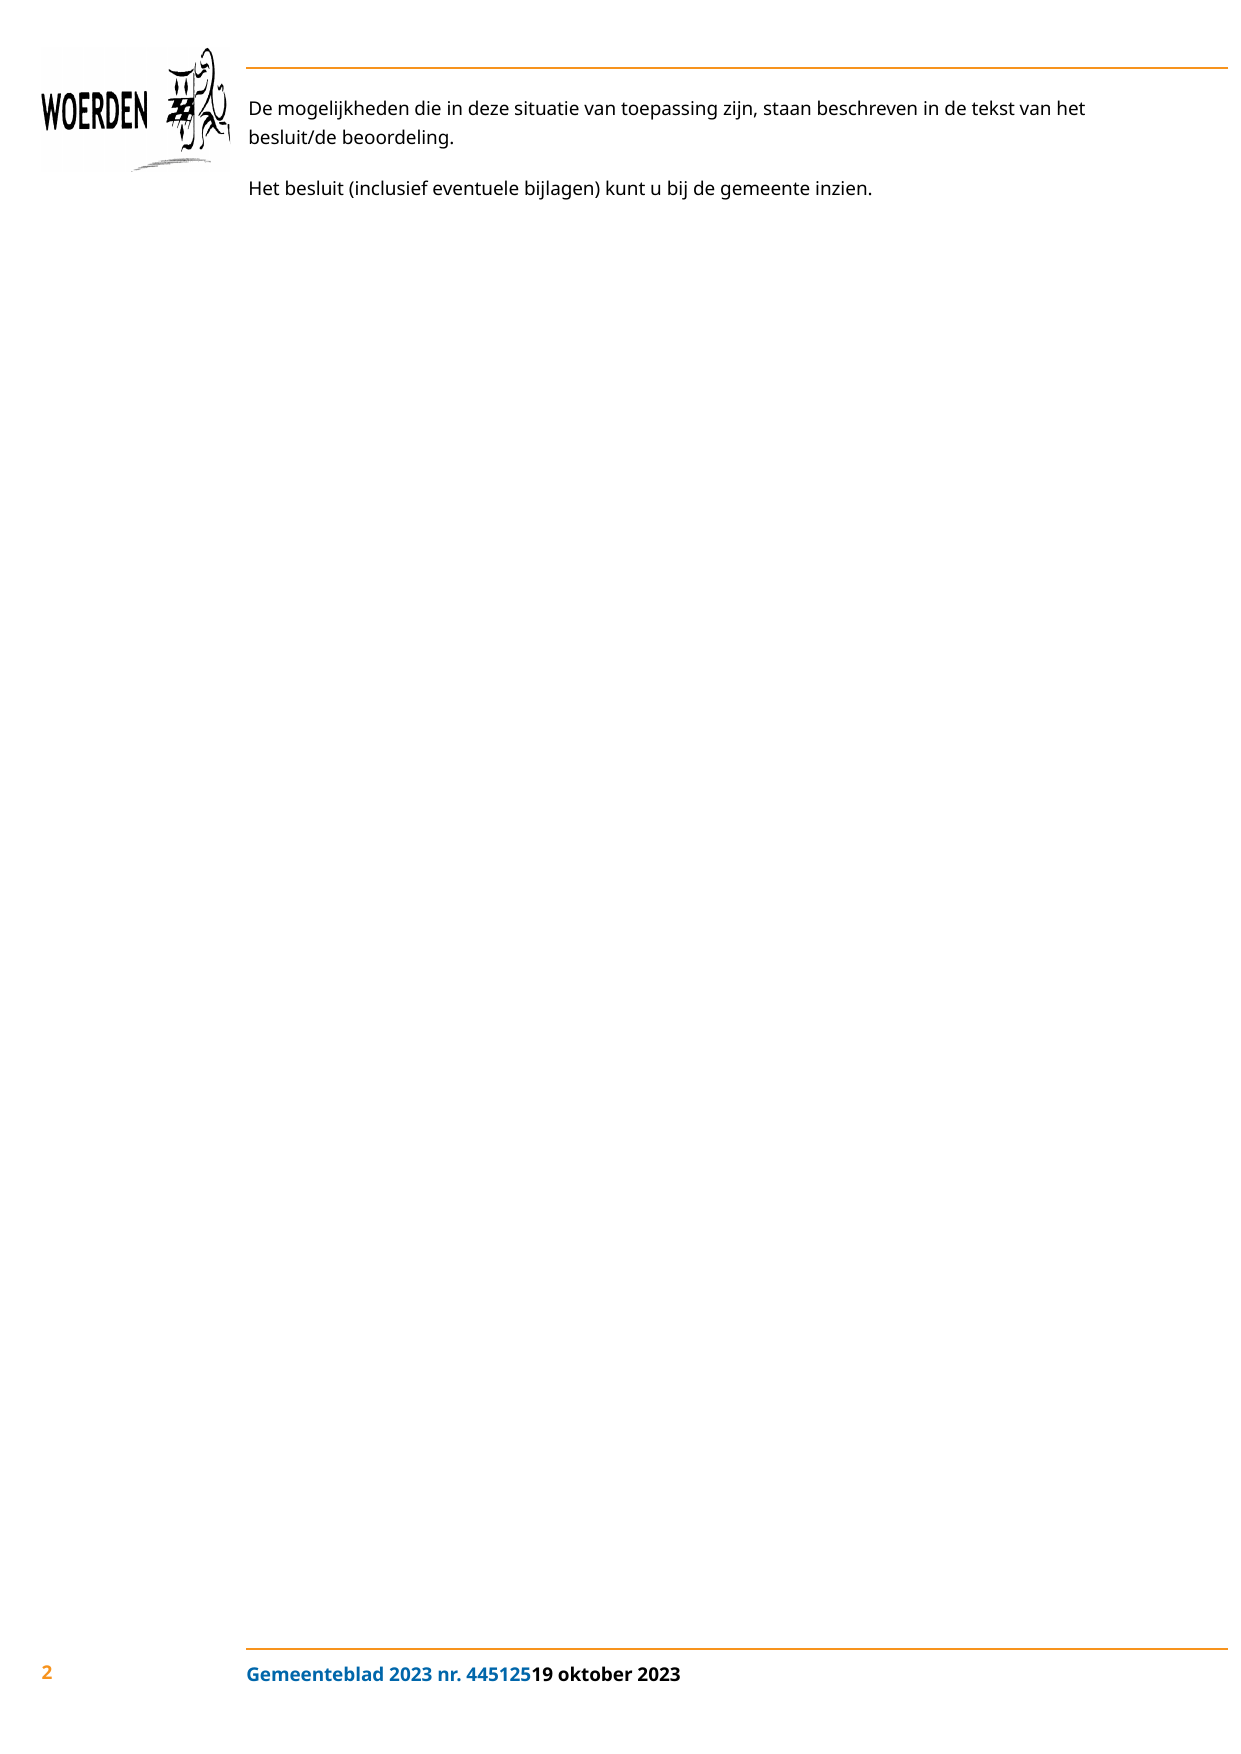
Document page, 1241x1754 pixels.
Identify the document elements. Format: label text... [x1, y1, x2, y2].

text Het besluit (inclusief eventuele bijlagen) kunt u bij de gemeente inzien. [248, 175, 1152, 201]
picture [41, 47, 231, 172]
text De mogelijkheden die in deze situatie van toepassing zijn, staan beschreven in de tekst van het besluit/de beoordeling. [248, 95, 1152, 150]
